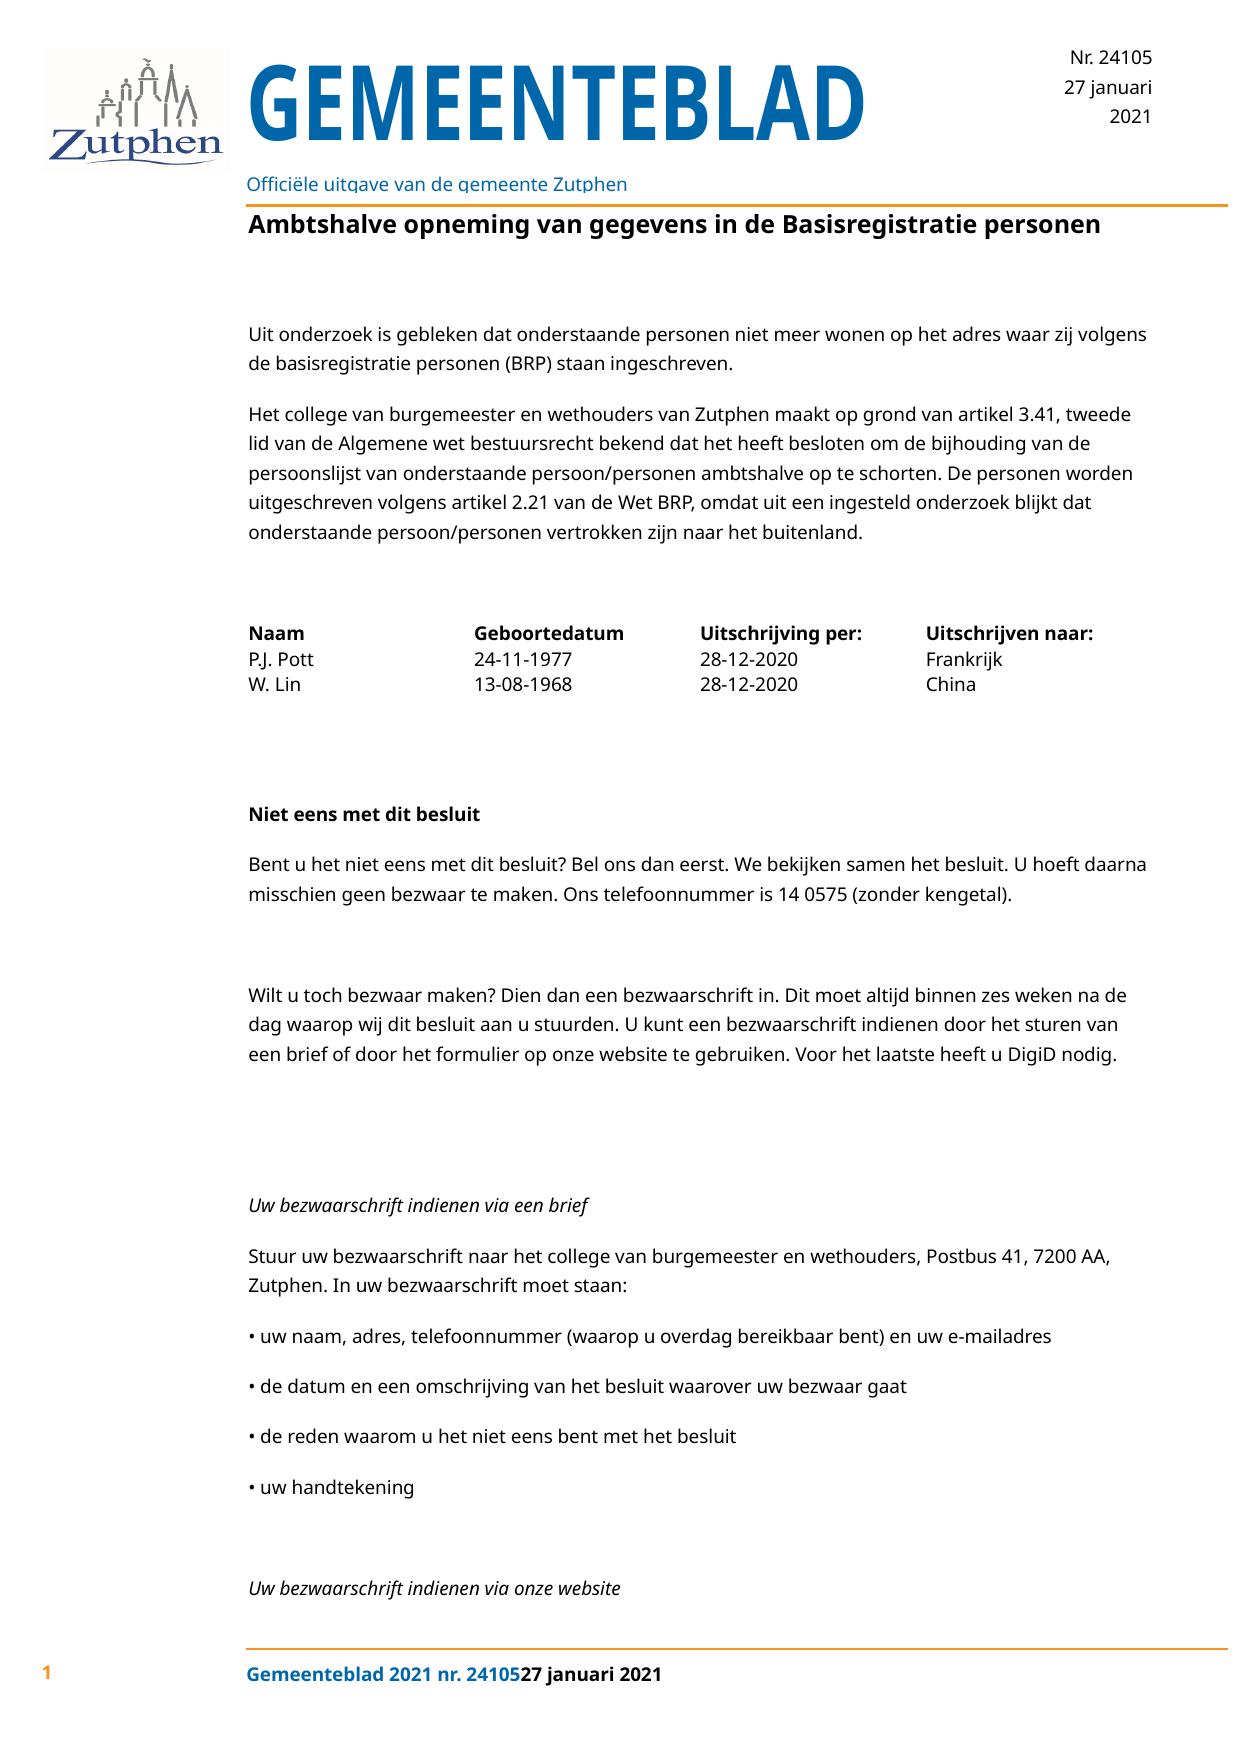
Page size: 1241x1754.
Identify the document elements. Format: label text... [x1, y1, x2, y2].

table_cell Frankrijk [926, 646, 1152, 671]
text Uit onderzoek is gebleken dat onderstaande personen niet meer wonen op het adres waar zij volgens de basisregistratie personen (BRP) staan ingeschreven. [248, 321, 1152, 376]
table_cell 13-08-1968 [474, 671, 700, 697]
table_header Naam [248, 620, 474, 646]
text • de reden waarom u het niet eens bent met het besluit [248, 1424, 1152, 1449]
picture [41, 47, 231, 172]
text Stuur uw bezwaarschrift naar het college van burgemeester en wethouders, Postbus 41, 7200 AA, Zutphen. In uw bezwaarschrift moet staan: [248, 1243, 1152, 1298]
table_cell 28-12-2020 [700, 671, 926, 697]
text Uw bezwaarschrift indienen via een brief [248, 1192, 1152, 1218]
table_header Geboortedatum [474, 620, 700, 646]
text Ambtshalve opneming van gegevens in de Basisregistratie personen [248, 207, 1152, 241]
table_header Uitschrijven naar: [926, 620, 1152, 646]
table_cell 24-11-1977 [474, 646, 700, 671]
table_cell 28-12-2020 [700, 646, 926, 671]
text • uw handtekening [248, 1474, 1152, 1500]
text Het college van burgemeester en wethouders van Zutphen maakt op grond van artikel 3.41, tweede lid van de Algemene wet bestuursrecht bekend dat het heeft besloten om de bijhouding van de persoonslijst van onderstaande persoon/personen ambtshalve op te schorten. De personen worden uitgeschreven volgens artikel 2.21 van de Wet BRP, omdat uit een ingesteld onderzoek blijkt dat onderstaande persoon/personen vertrokken zijn naar het buitenland. [248, 401, 1152, 545]
text Niet eens met dit besluit [248, 801, 1152, 827]
table_cell W. Lin [248, 671, 474, 697]
table_header Uitschrijving per: [700, 620, 926, 646]
text Bent u het niet eens met dit besluit? Bel ons dan eerst. We bekijken samen het besluit. U hoeft daarna misschien geen bezwaar te maken. Ons telefoonnummer is 14 0575 (zonder kengetal). [248, 852, 1152, 907]
text • uw naam, adres, telefoonnummer (waarop u overdag bereikbaar bent) en uw e-mailadres [248, 1323, 1152, 1349]
text • de datum en een omschrijving van het besluit waarover uw bezwaar gaat [248, 1373, 1152, 1399]
table_cell P.J. Pott [248, 646, 474, 671]
table_cell China [926, 671, 1152, 697]
text Uw bezwaarschrift indienen via onze website [248, 1575, 1152, 1601]
text Wilt u toch bezwaar maken? Dien dan een bezwaarschrift in. Dit moet altijd binnen zes weken na de dag waarop wij dit besluit aan u stuurden. U kunt een bezwaarschrift indienen door het sturen van een brief of door het formulier op onze website te gebruiken. Voor het laatste heeft u DigiD nodig. [248, 982, 1152, 1067]
